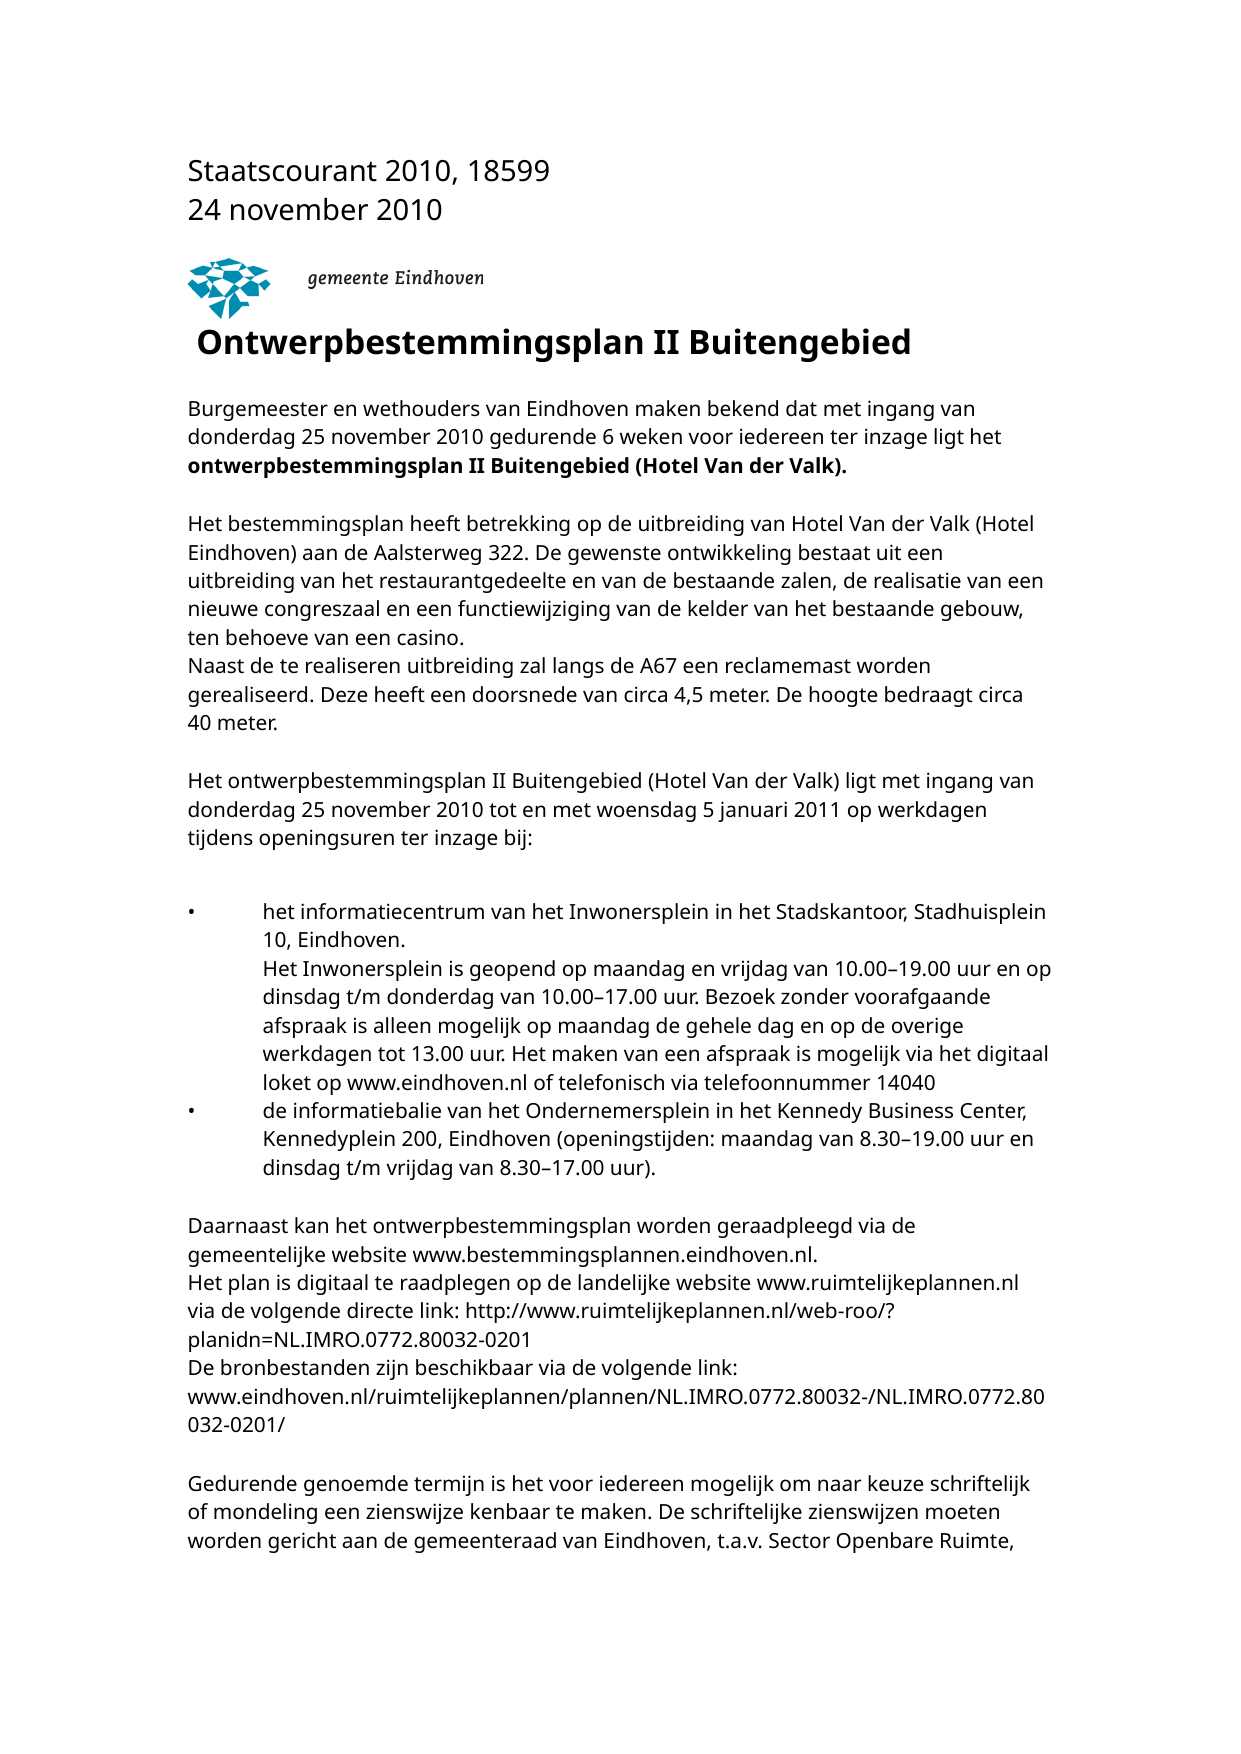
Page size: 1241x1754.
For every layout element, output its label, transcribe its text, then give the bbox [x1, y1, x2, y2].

text Het ontwerpbestemmingsplan II Buitengebied (Hotel Van der Valk) ligt met ingang van donderdag 25 november 2010 tot en met woensdag 5 januari 2011 op werkdagen tijdens openingsuren ter inzage bij: [187, 767, 1053, 852]
picture [222, 258, 484, 319]
text Burgemeester en wethouders van Eindhoven maken bekend dat met ingang van donderdag 25 november 2010 gedurende 6 weken voor iedereen ter inzage ligt het ontwerpbestemmingsplan II Buitengebied (Hotel Van der Valk). [187, 394, 1053, 479]
text Daarnaast kan het ontwerpbestemmingsplan worden geraadpleegd via de gemeentelijke website www.bestemmingsplannen.eindhoven.nl. [187, 1211, 1053, 1268]
text 24 november 2010 [187, 190, 1053, 229]
picture [237, 269, 253, 286]
list het informatiecentrum van het Inwonersplein in het Stadskantoor, Stadhuisplein 10, Eindhoven. [187, 897, 1053, 954]
subtitle Ontwerpbestemmingsplan II Buitengebied [187, 271, 1053, 364]
list de informatiebalie van het Ondernemersplein in het Kennedy Business Center, Kennedyplein 200, Eindhoven (openingstijden: maandag van 8.30–19.00 uur en dinsdag t/m vrijdag van 8.30–17.00 uur). [187, 1096, 1053, 1181]
list Het Inwonersplein is geopend op maandag en vrijdag van 10.00–19.00 uur en op dinsdag t/m donderdag van 10.00–17.00 uur. Bezoek zonder voorafgaande afspraak is alleen mogelijk op maandag de gehele dag en op de overige werkdagen tot 13.00 uur. Het maken van een afspraak is mogelijk via het digitaal loket op www.eindhoven.nl of telefonisch via telefoonnummer 14040 [187, 954, 1053, 1096]
picture [187, 258, 230, 319]
picture [207, 264, 223, 277]
text Het plan is digitaal te raadplegen op de landelijke website www.ruimtelijkeplannen.nl via de volgende directe link: http://www.ruimtelijkeplannen.nl/web-roo/?planidn=NL.IMRO.0772.80032-0201 [187, 1268, 1053, 1353]
text Naast de te realiseren uitbreiding zal langs de A67 een reclamemast worden gerealiseerd. Deze heeft een doorsnede van circa 4,5 meter. De hoogte bedraagt circa 40 meter. [187, 651, 1053, 737]
text Het bestemmingsplan heeft betrekking op de uitbreiding van Hotel Van der Valk (Hotel Eindhoven) aan de Aalsterweg 322. De gewenste ontwikkeling bestaat uit een uitbreiding van het restaurantgedeelte en van de bestaande zalen, de realisatie van een nieuwe congreszaal en een functiewijziging van de kelder van het bestaande gebouw, ten behoeve van een casino. [187, 509, 1053, 651]
text Gedurende genoemde termijn is het voor iedereen mogelijk om naar keuze schriftelijk of mondeling een zienswijze kenbaar te maken. De schriftelijke zienswijzen moeten worden gericht aan de gemeenteraad van Eindhoven, t.a.v. Sector Openbare Ruimte, [187, 1469, 1053, 1554]
text Staatscourant 2010, 18599 [187, 150, 1053, 190]
text De bronbestanden zijn beschikbaar via de volgende link: www.eindhoven.nl/ruimtelijkeplannen/plannen/NL.IMRO.0772.80032-/NL.IMRO.0772.80032-0201/ [187, 1353, 1053, 1439]
picture [214, 279, 233, 294]
